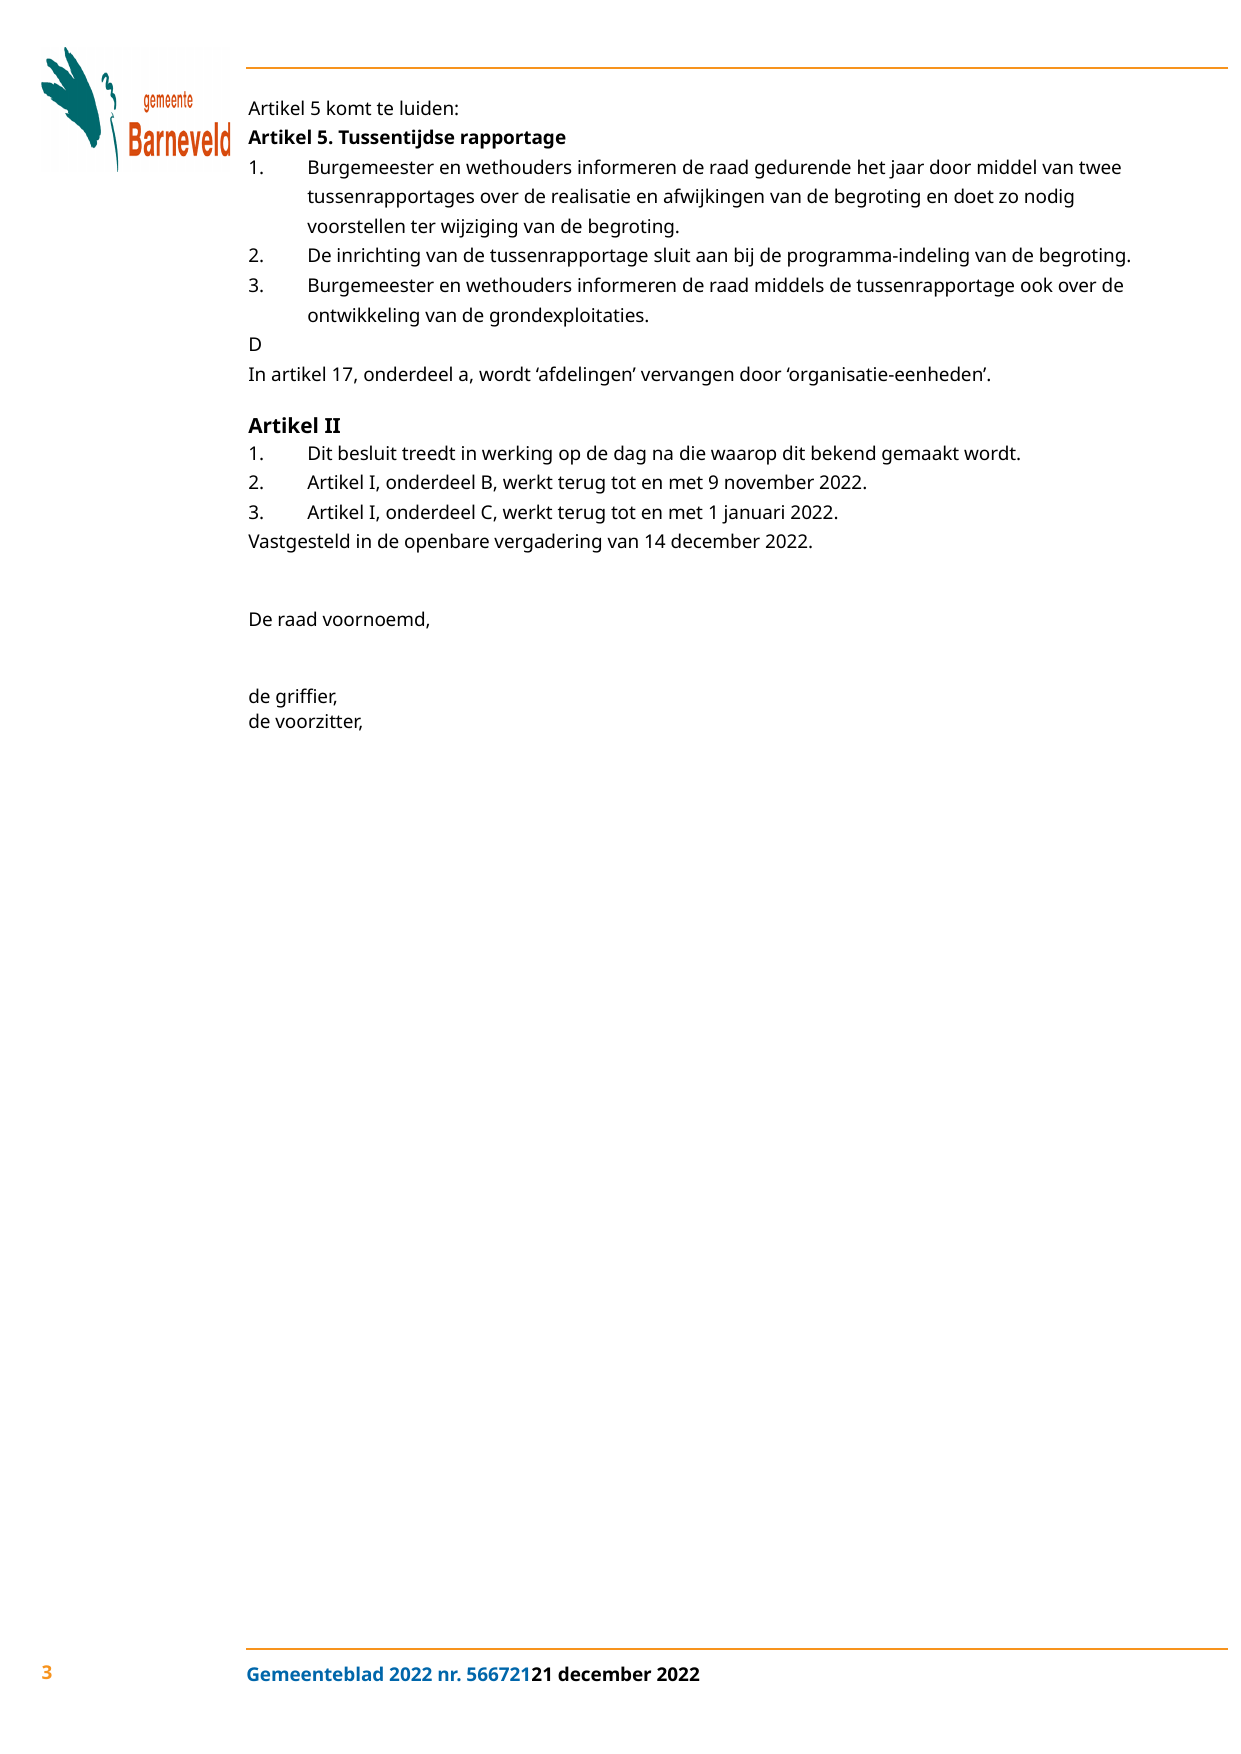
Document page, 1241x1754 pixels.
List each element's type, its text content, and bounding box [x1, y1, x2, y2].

list Artikel I, onderdeel B, werkt terug tot en met 9 november 2022. [248, 469, 1152, 495]
list Dit besluit treedt in werking op de dag na die waarop dit bekend gemaakt wordt. [248, 440, 1152, 466]
list Burgemeester en wethouders informeren de raad middels de tussenrapportage ook over de ontwikkeling van de grondexploitaties. [248, 272, 1152, 328]
list De inrichting van de tussenrapportage sluit aan bij de programma-indeling van de begroting. [248, 243, 1152, 268]
text Artikel 5 komt te luiden: [248, 95, 1152, 121]
text Artikel 5. Tussentijdse rapportage [248, 124, 1152, 150]
list Artikel I, onderdeel C, werkt terug tot en met 1 januari 2022. [248, 499, 1152, 525]
text In artikel 17, onderdeel a, wordt ‘afdelingen’ vervangen door ‘organisatie-eenheden’. [248, 361, 1152, 387]
picture [41, 47, 231, 172]
text de voorzitter, [248, 709, 1152, 734]
text de griffier, [248, 683, 1152, 709]
text De raad voornoemd, [248, 606, 1152, 632]
text Vastgesteld in de openbare vergadering van 14 december 2022. [248, 529, 1152, 554]
text Artikel II [248, 411, 1152, 440]
text D [248, 331, 1152, 357]
list Burgemeester en wethouders informeren de raad gedurende het jaar door middel van twee tussenrapportages over de realisatie en afwijkingen van de begroting en doet zo nodig voorstellen ter wijziging van de begroting. [248, 154, 1152, 239]
